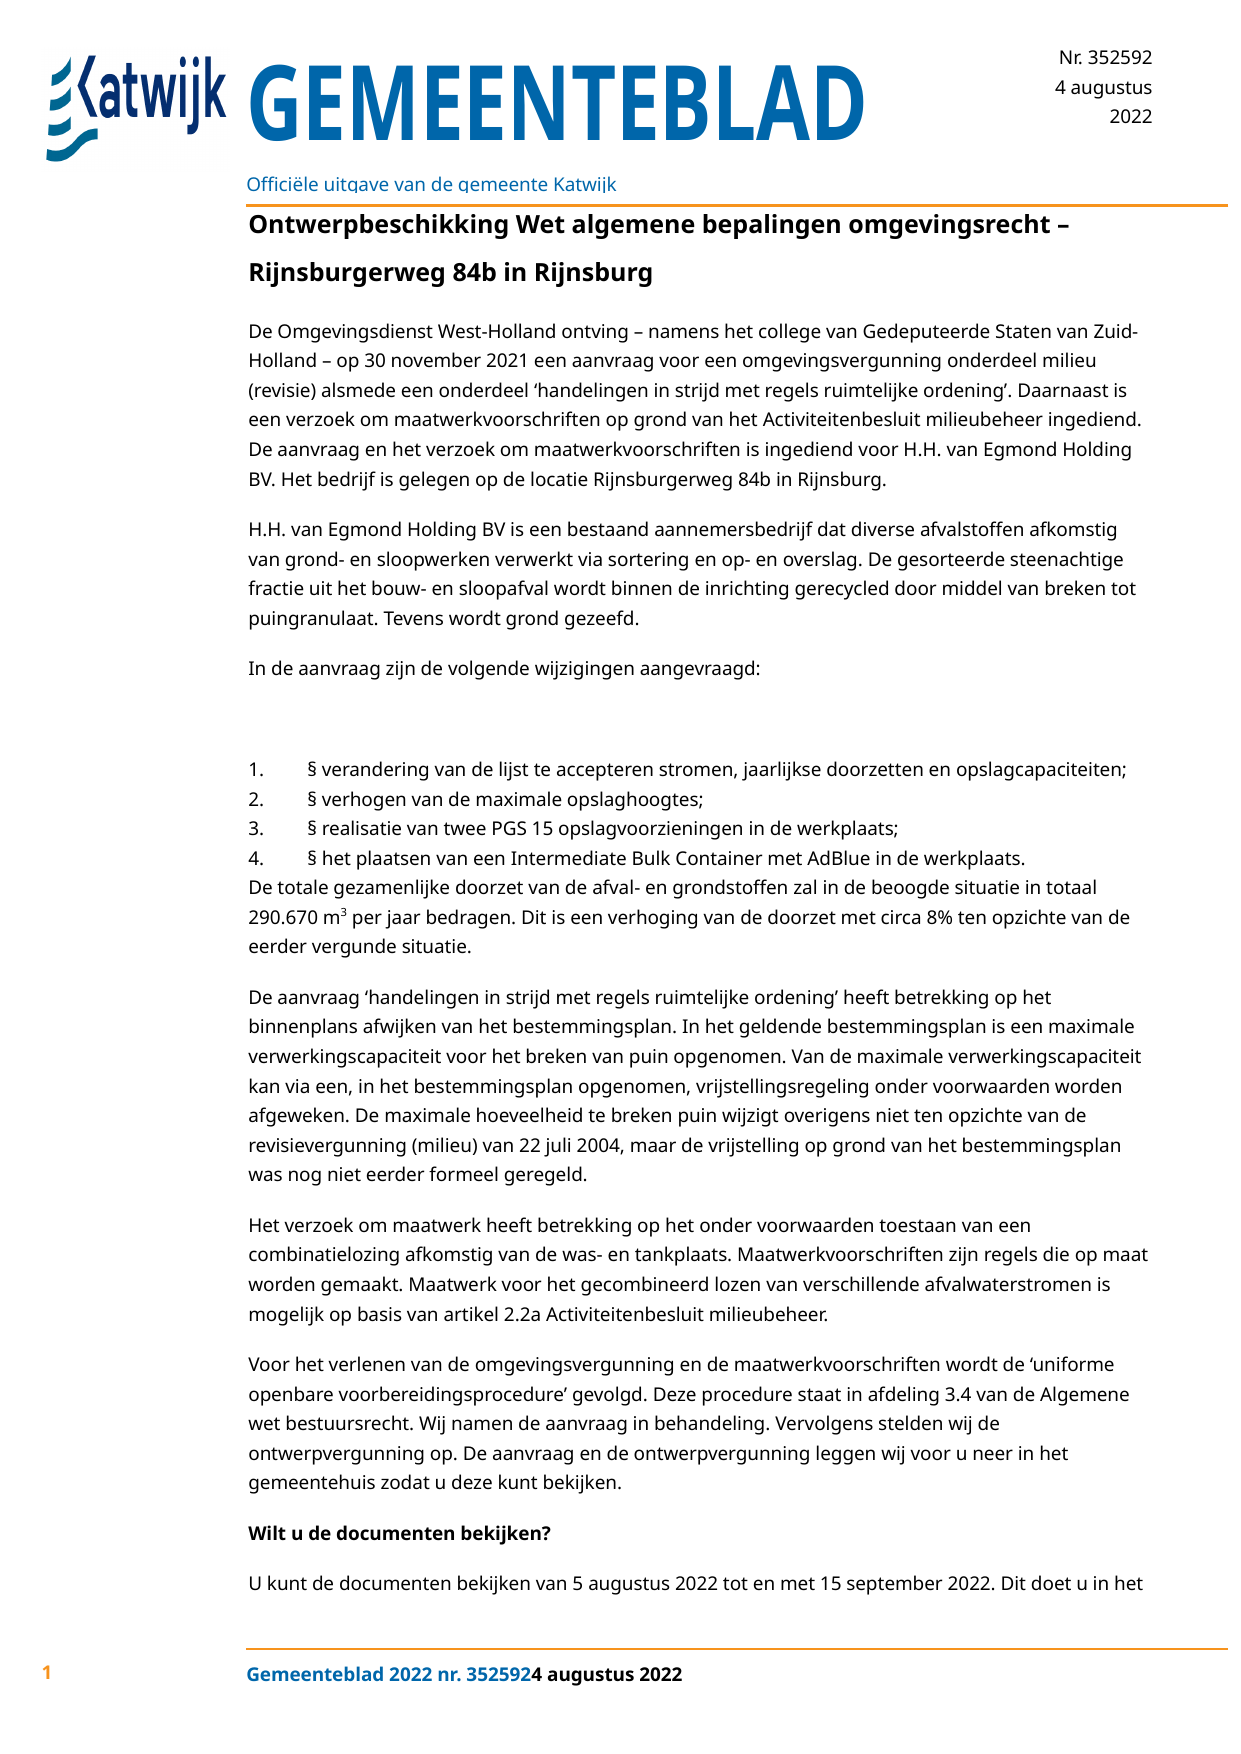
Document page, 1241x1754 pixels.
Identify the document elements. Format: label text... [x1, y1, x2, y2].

list § verhogen van de maximale opslaghoogtes; [248, 786, 1152, 812]
list § realisatie van twee PGS 15 opslagvoorzieningen in de werkplaats; [248, 815, 1152, 841]
text De Omgevingsdienst West-Holland ontving – namens het college van Gedeputeerde Staten van Zuid-Holland – op 30 november 2021 een aanvraag voor een omgevingsvergunning onderdeel milieu (revisie) alsmede een onderdeel ‘handelingen in strijd met regels ruimtelijke ordening’. Daarnaast is een verzoek om maatwerkvoorschriften op grond van het Activiteitenbesluit milieubeheer ingediend. De aanvraag en het verzoek om maatwerkvoorschriften is ingediend voor H.H. van Egmond Holding BV. Het bedrijf is gelegen op de locatie Rijnsburgerweg 84b in Rijnsburg. [248, 318, 1152, 492]
list § verandering van de lijst te accepteren stromen, jaarlijkse doorzetten en opslagcapaciteiten; [248, 756, 1152, 782]
text U kunt de documenten bekijken van 5 augustus 2022 tot en met 15 september 2022. Dit doet u in het [248, 1570, 1152, 1596]
text De aanvraag ‘handelingen in strijd met regels ruimtelijke ordening’ heeft betrekking op het binnenplans afwijken van het bestemmingsplan. In het geldende bestemmingsplan is een maximale verwerkingscapaciteit voor het breken van puin opgenomen. Van de maximale verwerkingscapaciteit kan via een, in het bestemmingsplan opgenomen, vrijstellingsregeling onder voorwaarden worden afgeweken. De maximale hoeveelheid te breken puin wijzigt overigens niet ten opzichte van de revisievergunning (milieu) van 22 juli 2004, maar de vrijstelling op grond van het bestemmingsplan was nog niet eerder formeel geregeld. [248, 984, 1152, 1187]
text Het verzoek om maatwerk heeft betrekking op het onder voorwaarden toestaan van een combinatielozing afkomstig van de was- en tankplaats. Maatwerkvoorschriften zijn regels die op maat worden gemaakt. Maatwerk voor het gecombineerd lozen van verschillende afvalwaterstromen is mogelijk op basis van artikel 2.2a Activiteitenbesluit milieubeheer. [248, 1212, 1152, 1327]
text In de aanvraag zijn de volgende wijzigingen aangevraagd: [248, 655, 1152, 681]
text Voor het verlenen van de omgevingsvergunning en de maatwerkvoorschriften wordt de ‘uniforme openbare voorbereidingsprocedure’ gevolgd. Deze procedure staat in afdeling 3.4 van de Algemene wet bestuursrecht. Wij namen de aanvraag in behandeling. Vervolgens stelden wij de ontwerpvergunning op. De aanvraag en de ontwerpvergunning leggen wij voor u neer in het gemeentehuis zodat u deze kunt bekijken. [248, 1351, 1152, 1495]
text Wilt u de documenten bekijken? [248, 1520, 1152, 1546]
list § het plaatsen van een Intermediate Bulk Container met AdBlue in de werkplaats. [248, 845, 1152, 871]
text Ontwerpbeschikking Wet algemene bepalingen omgevingsrecht – Rijnsburgerweg 84b in Rijnsburg [248, 207, 1152, 288]
text De totale gezamenlijke doorzet van de afval- en grondstoffen zal in de beoogde situatie in totaal 290.670 m3 per jaar bedragen. Dit is een verhoging van de doorzet met circa 8% ten opzichte van de eerder vergunde situatie. [248, 874, 1152, 959]
text H.H. van Egmond Holding BV is een bestaand aannemersbedrijf dat diverse afvalstoffen afkomstig van grond- en sloopwerken verwerkt via sortering en op- en overslag. De gesorteerde steenachtige fractie uit het bouw- en sloopafval wordt binnen de inrichting gerecycled door middel van breken tot puingranulaat. Tevens wordt grond gezeefd. [248, 516, 1152, 631]
picture [41, 47, 231, 172]
